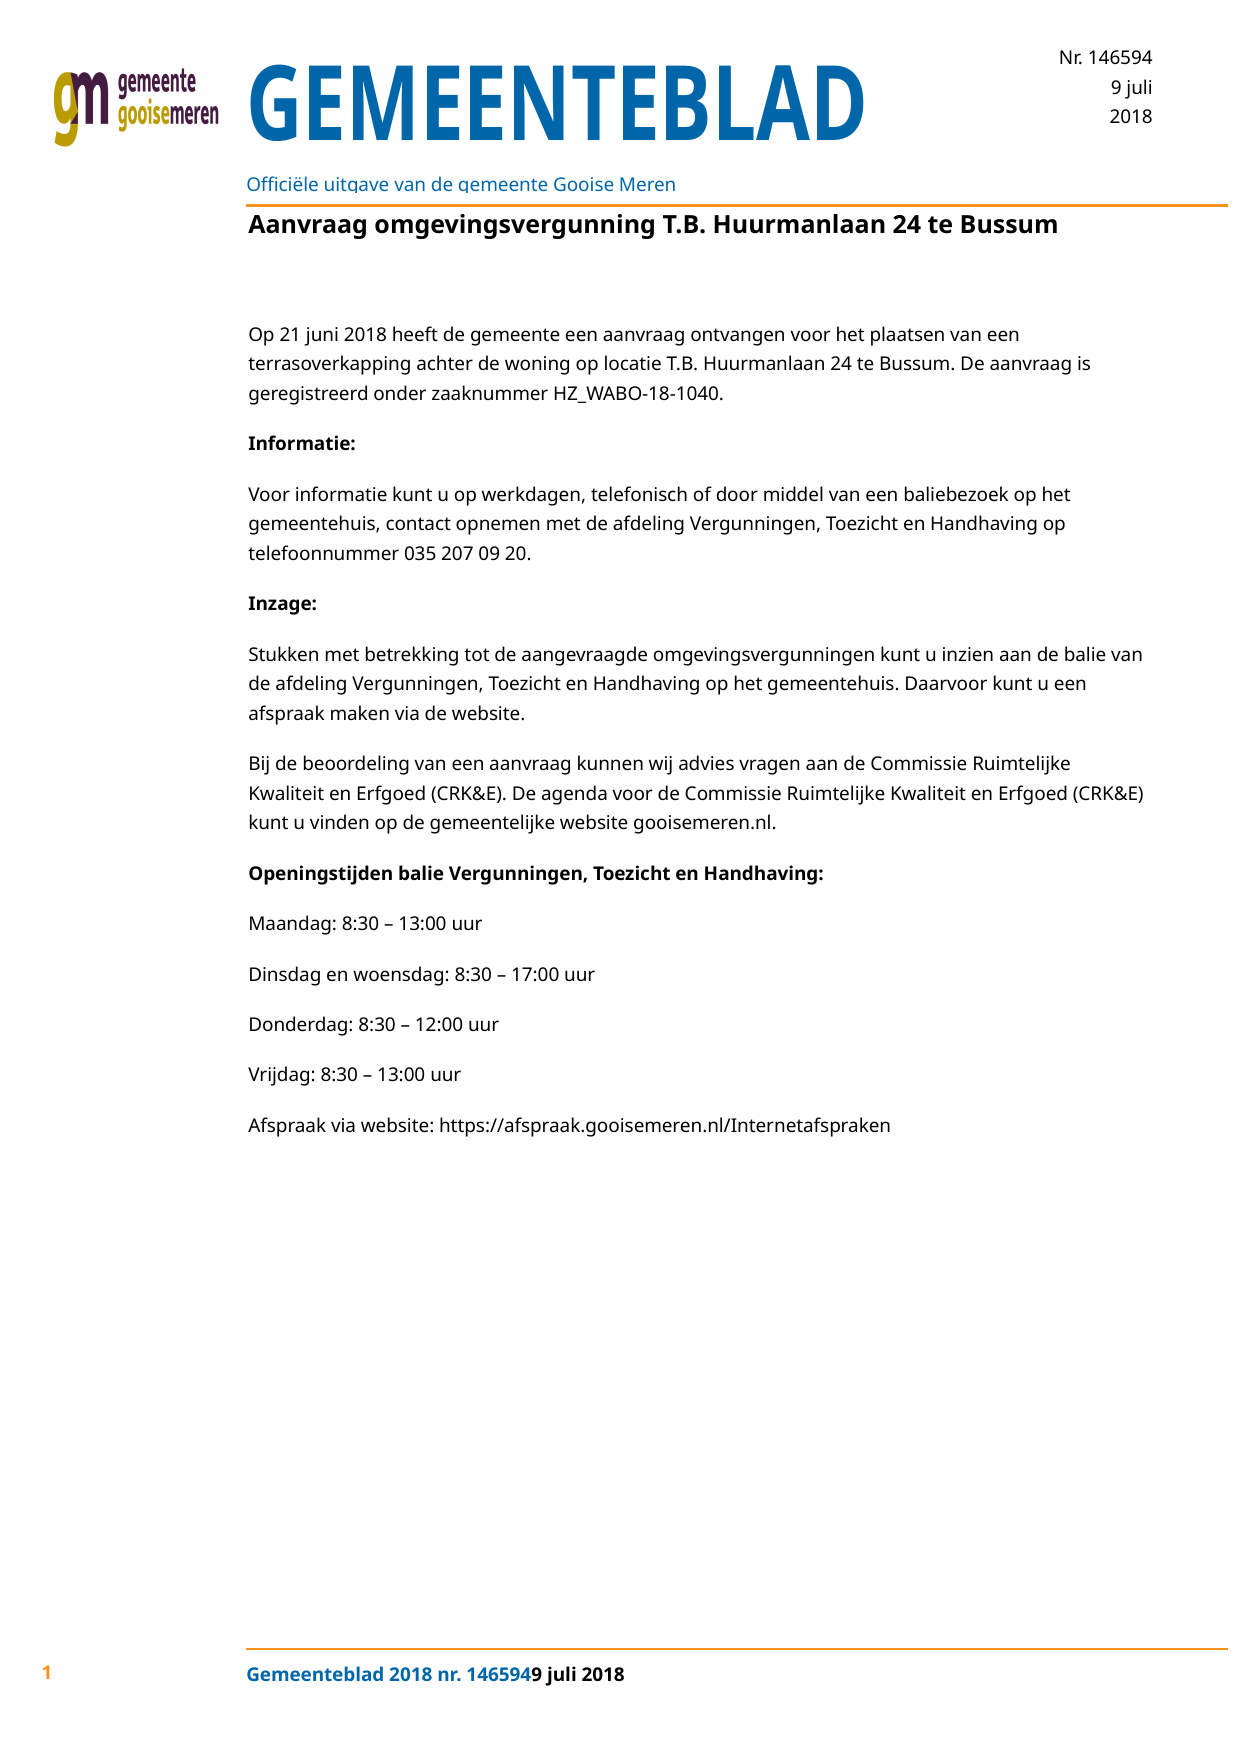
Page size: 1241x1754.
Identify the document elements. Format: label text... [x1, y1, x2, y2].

text Vrijdag: 8:30 – 13:00 uur [248, 1062, 1152, 1087]
text Maandag: 8:30 – 13:00 uur [248, 910, 1152, 936]
text Bij de beoordeling van een aanvraag kunnen wij advies vragen aan de Commissie Ruimtelijke Kwaliteit en Erfgoed (CRK&E). De agenda voor de Commissie Ruimtelijke Kwaliteit en Erfgoed (CRK&E) kunt u vinden op de gemeentelijke website gooisemeren.nl. [248, 750, 1152, 835]
text Voor informatie kunt u op werkdagen, telefonisch of door middel van een baliebezoek op het gemeentehuis, contact opnemen met de afdeling Vergunningen, Toezicht en Handhaving op telefoonnummer 035 207 09 20. [248, 481, 1152, 566]
picture [41, 47, 231, 172]
text Inzage: [248, 590, 1152, 616]
text Op 21 juni 2018 heeft de gemeente een aanvraag ontvangen voor het plaatsen van een terrasoverkapping achter de woning op locatie T.B. Huurmanlaan 24 te Bussum. De aanvraag is geregistreerd onder zaaknummer HZ_WABO-18-1040. [248, 321, 1152, 406]
text Donderdag: 8:30 – 12:00 uur [248, 1011, 1152, 1037]
text Informatie: [248, 430, 1152, 456]
text Openingstijden balie Vergunningen, Toezicht en Handhaving: [248, 860, 1152, 886]
text Dinsdag en woensdag: 8:30 – 17:00 uur [248, 961, 1152, 986]
text Stukken met betrekking tot de aangevraagde omgevingsvergunningen kunt u inzien aan de balie van de afdeling Vergunningen, Toezicht en Handhaving op het gemeentehuis. Daarvoor kunt u een afspraak maken via de website. [248, 641, 1152, 726]
text Aanvraag omgevingsvergunning T.B. Huurmanlaan 24 te Bussum [248, 207, 1152, 241]
text Afspraak via website: https://afspraak.gooisemeren.nl/Internetafspraken [248, 1112, 1152, 1138]
